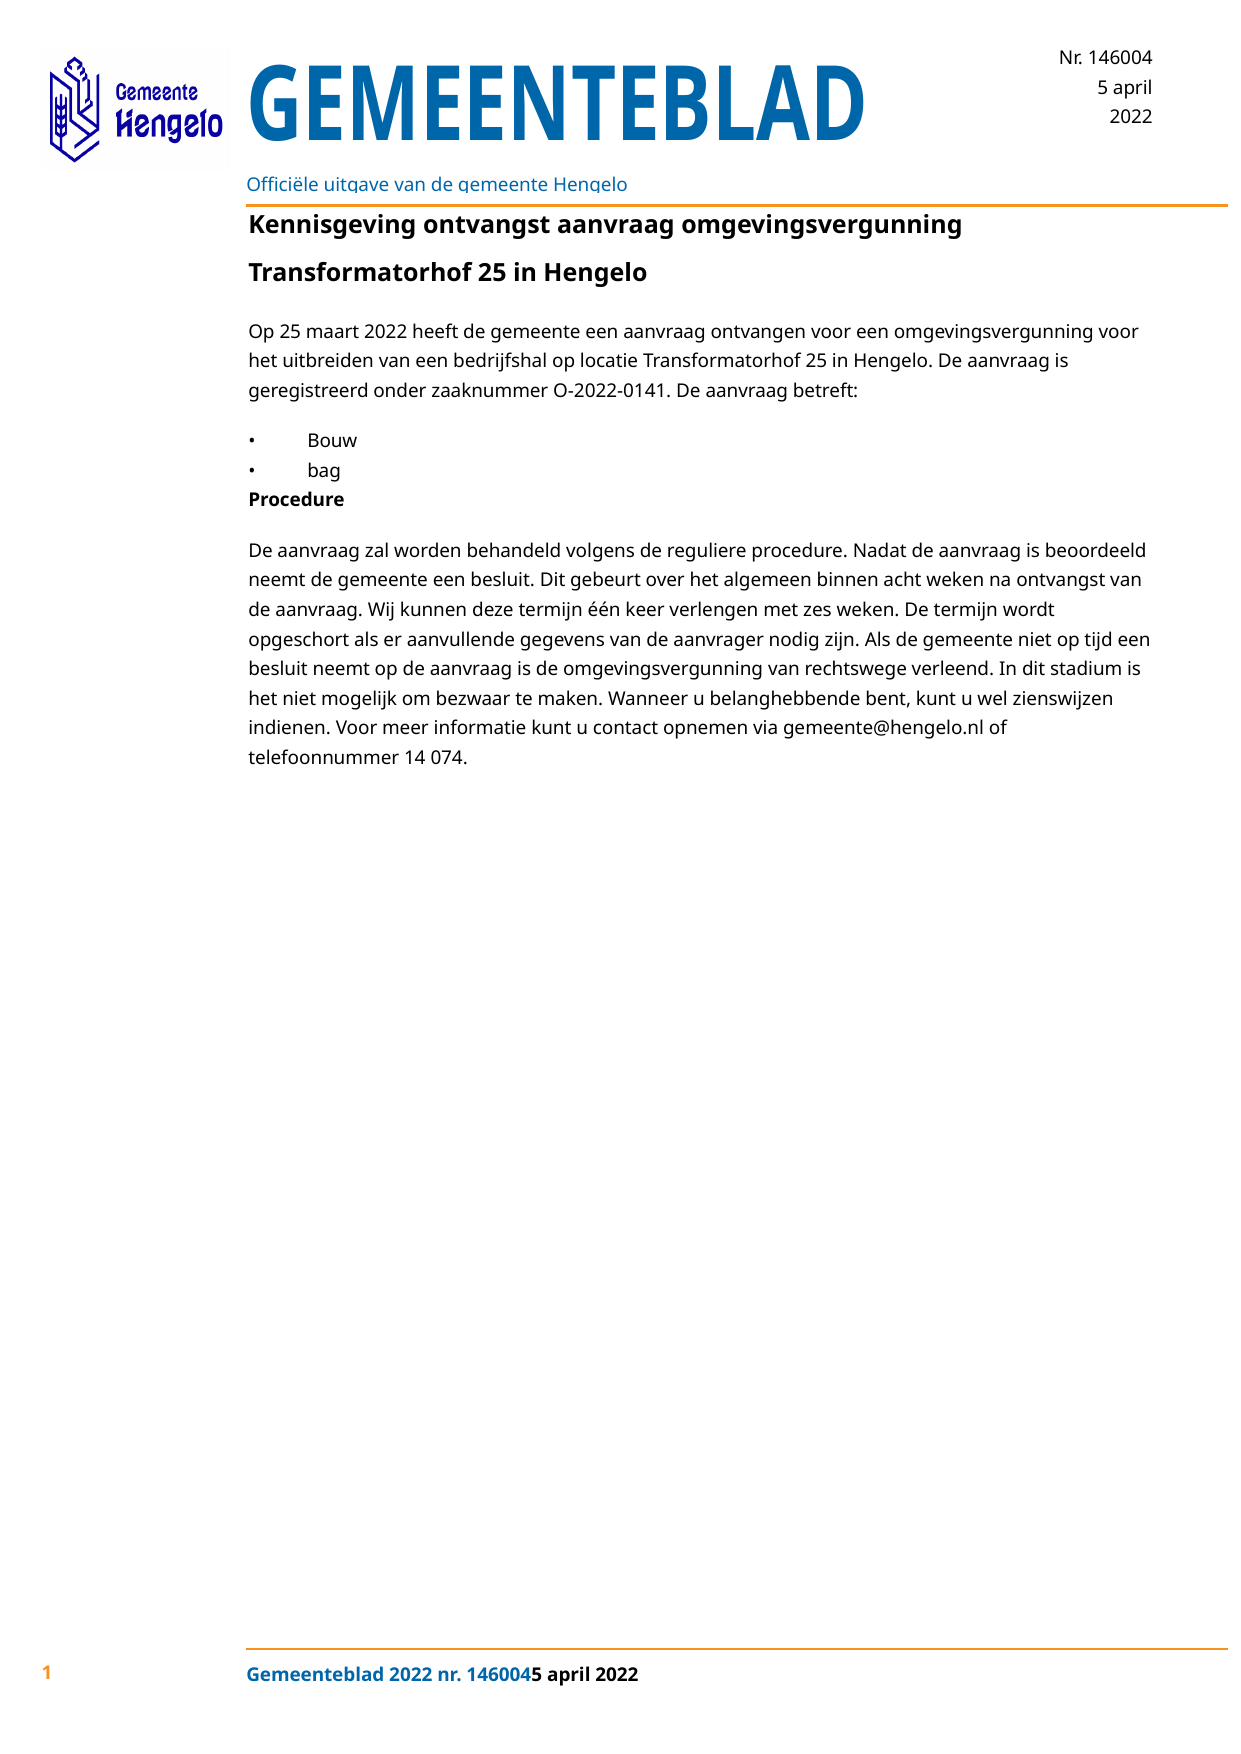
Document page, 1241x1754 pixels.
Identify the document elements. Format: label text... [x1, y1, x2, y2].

picture [41, 47, 231, 172]
text Op 25 maart 2022 heeft de gemeente een aanvraag ontvangen voor een omgevingsvergunning voor het uitbreiden van een bedrijfshal op locatie Transformatorhof 25 in Hengelo. De aanvraag is geregistreerd onder zaaknummer O-2022-0141. De aanvraag betreft: [248, 318, 1152, 403]
text Procedure [248, 487, 1152, 512]
list bag [248, 457, 1152, 483]
list Bouw [248, 427, 1152, 453]
text Kennisgeving ontvangst aanvraag omgevingsvergunning Transformatorhof 25 in Hengelo [248, 207, 1152, 288]
text De aanvraag zal worden behandeld volgens de reguliere procedure. Nadat de aanvraag is beoordeeld neemt de gemeente een besluit. Dit gebeurt over het algemeen binnen acht weken na ontvangst van de aanvraag. Wij kunnen deze termijn één keer verlengen met zes weken. De termijn wordt opgeschort als er aanvullende gegevens van de aanvrager nodig zijn. Als de gemeente niet op tijd een besluit neemt op de aanvraag is de omgevingsvergunning van rechtswege verleend. In dit stadium is het niet mogelijk om bezwaar te maken. Wanneer u belanghebbende bent, kunt u wel zienswijzen indienen. Voor meer informatie kunt u contact opnemen via gemeente@hengelo.nl of telefoonnummer 14 074. [248, 537, 1152, 770]
